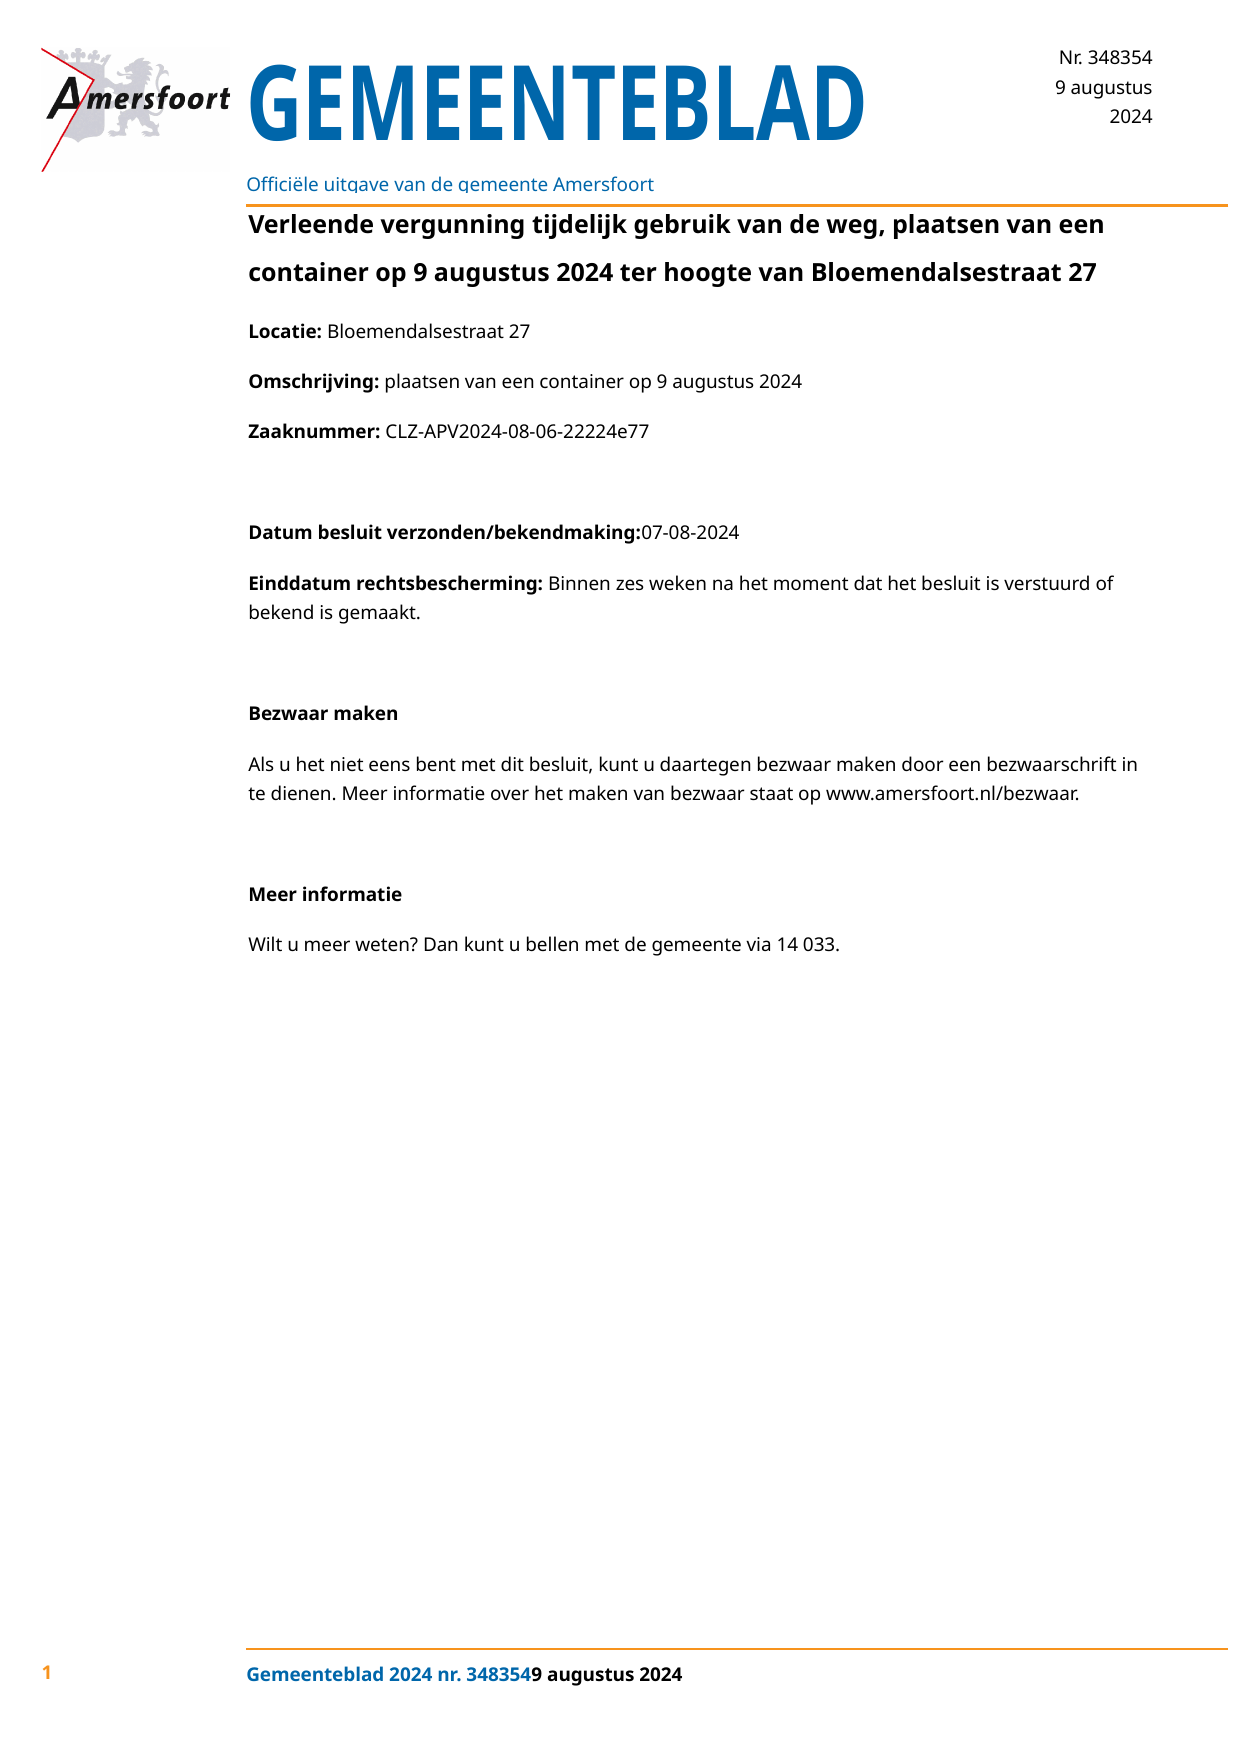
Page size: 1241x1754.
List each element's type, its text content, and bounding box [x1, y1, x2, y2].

text Verleende vergunning tijdelijk gebruik van de weg, plaatsen van een container op 9 augustus 2024 ter hoogte van Bloemendalsestraat 27 [248, 207, 1152, 288]
text Wilt u meer weten? Dan kunt u bellen met de gemeente via 14 033. [248, 932, 1152, 957]
text Zaaknummer: CLZ-APV2024-08-06-22224e77 [248, 419, 1152, 444]
picture [41, 47, 231, 172]
text Omschrijving: plaatsen van een container op 9 augustus 2024 [248, 368, 1152, 394]
text Meer informatie [248, 881, 1152, 907]
text Datum besluit verzonden/bekendmaking:07-08-2024 [248, 519, 1152, 545]
text Locatie: Bloemendalsestraat 27 [248, 318, 1152, 344]
text Einddatum rechtsbescherming: Binnen zes weken na het moment dat het besluit is verstuurd of bekend is gemaakt. [248, 570, 1152, 625]
text Als u het niet eens bent met dit besluit, kunt u daartegen bezwaar maken door een bezwaarschrift in te dienen. Meer informatie over het maken van bezwaar staat op www.amersfoort.nl/bezwaar. [248, 751, 1152, 806]
text Bezwaar maken [248, 700, 1152, 726]
